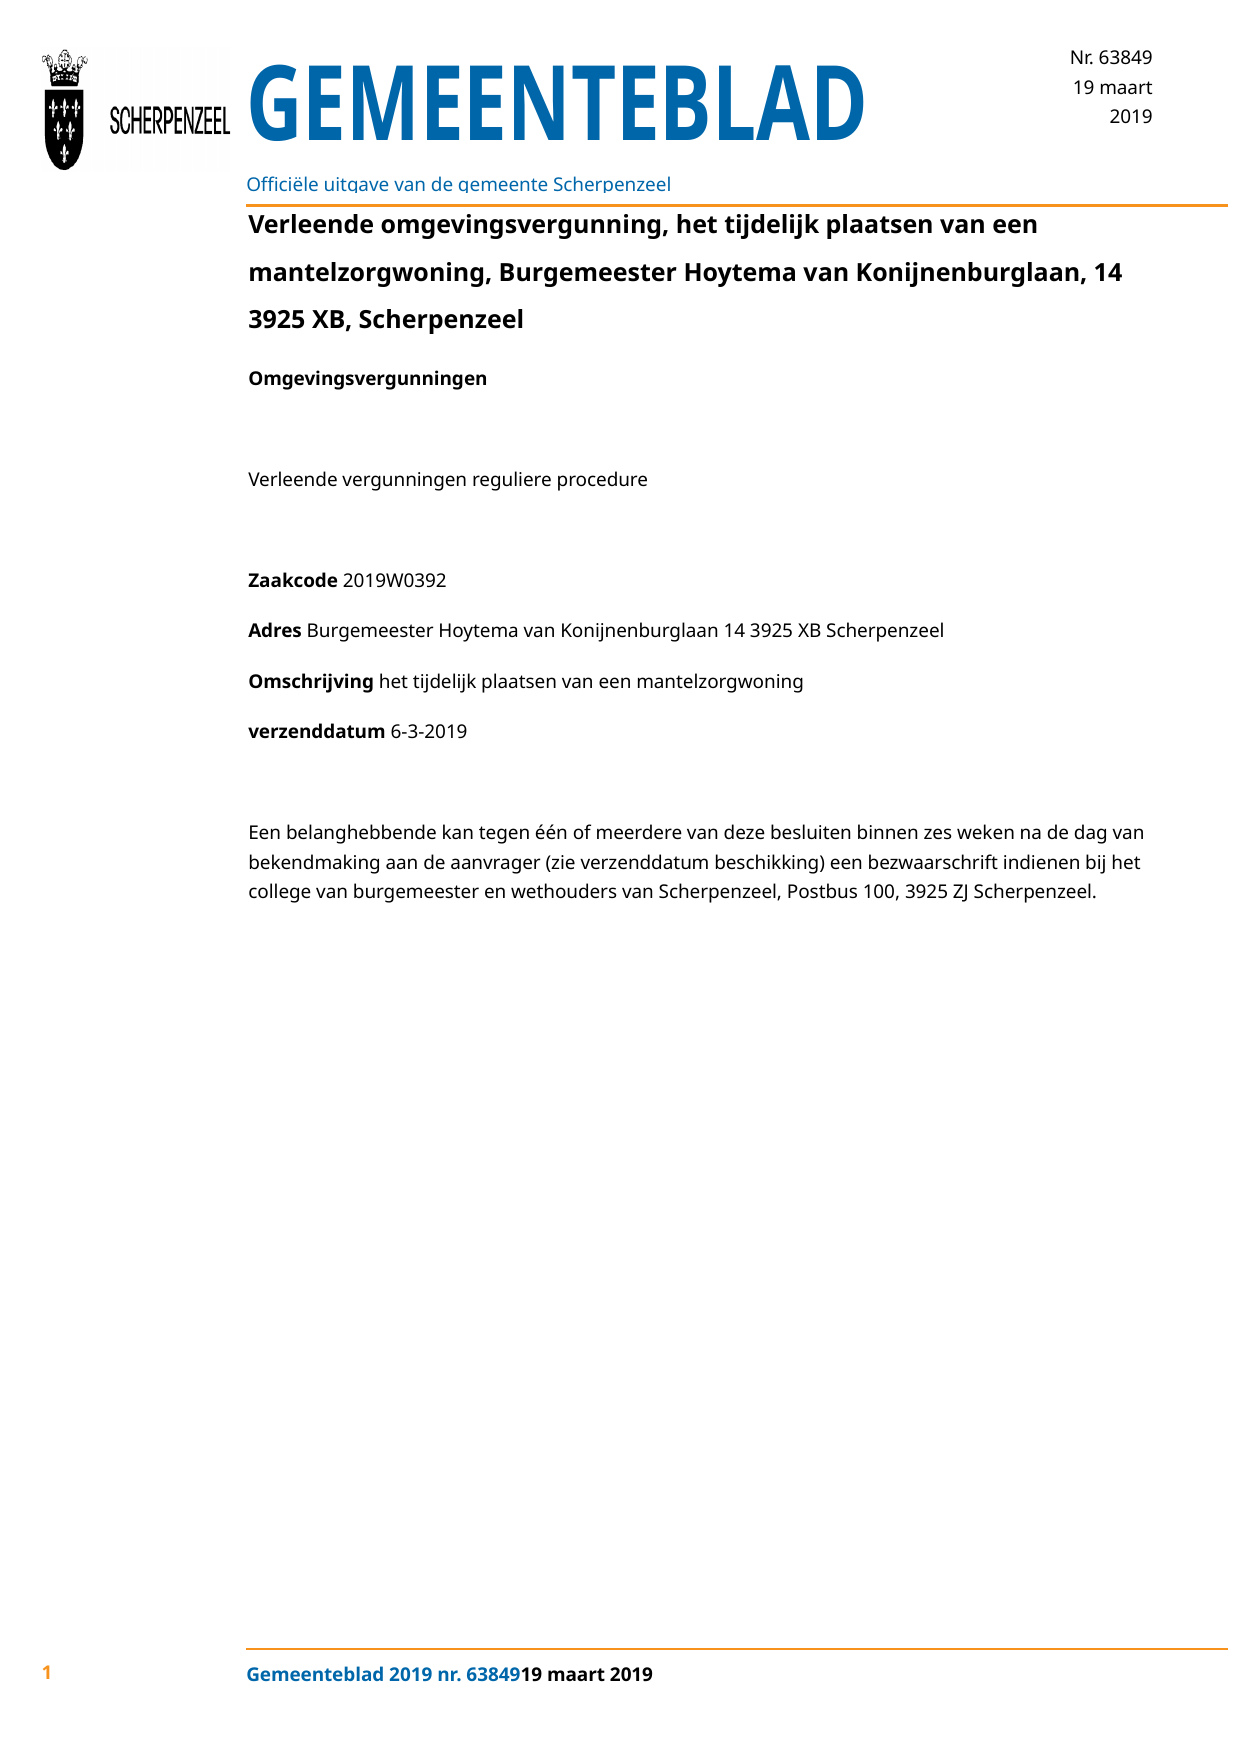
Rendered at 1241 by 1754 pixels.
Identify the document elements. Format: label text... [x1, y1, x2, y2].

text Omschrijving het tijdelijk plaatsen van een mantelzorgwoning [248, 668, 1152, 694]
text verzenddatum 6-3-2019 [248, 718, 1152, 744]
picture [41, 47, 231, 172]
text Een belanghebbende kan tegen één of meerdere van deze besluiten binnen zes weken na de dag van bekendmaking aan de aanvrager (zie verzenddatum beschikking) een bezwaarschrift indienen bij het college van burgemeester en wethouders van Scherpenzeel, Postbus 100, 3925 ZJ Scherpenzeel. [248, 819, 1152, 904]
text Zaakcode 2019W0392 [248, 567, 1152, 593]
text Omgevingsvergunningen [248, 366, 1152, 391]
text Adres Burgemeester Hoytema van Konijnenburglaan 14 3925 XB Scherpenzeel [248, 618, 1152, 643]
text Verleende omgevingsvergunning, het tijdelijk plaatsen van een mantelzorgwoning, Burgemeester Hoytema van Konijnenburglaan, 14 3925 XB, Scherpenzeel [248, 207, 1152, 336]
text Verleende vergunningen reguliere procedure [248, 466, 1152, 492]
